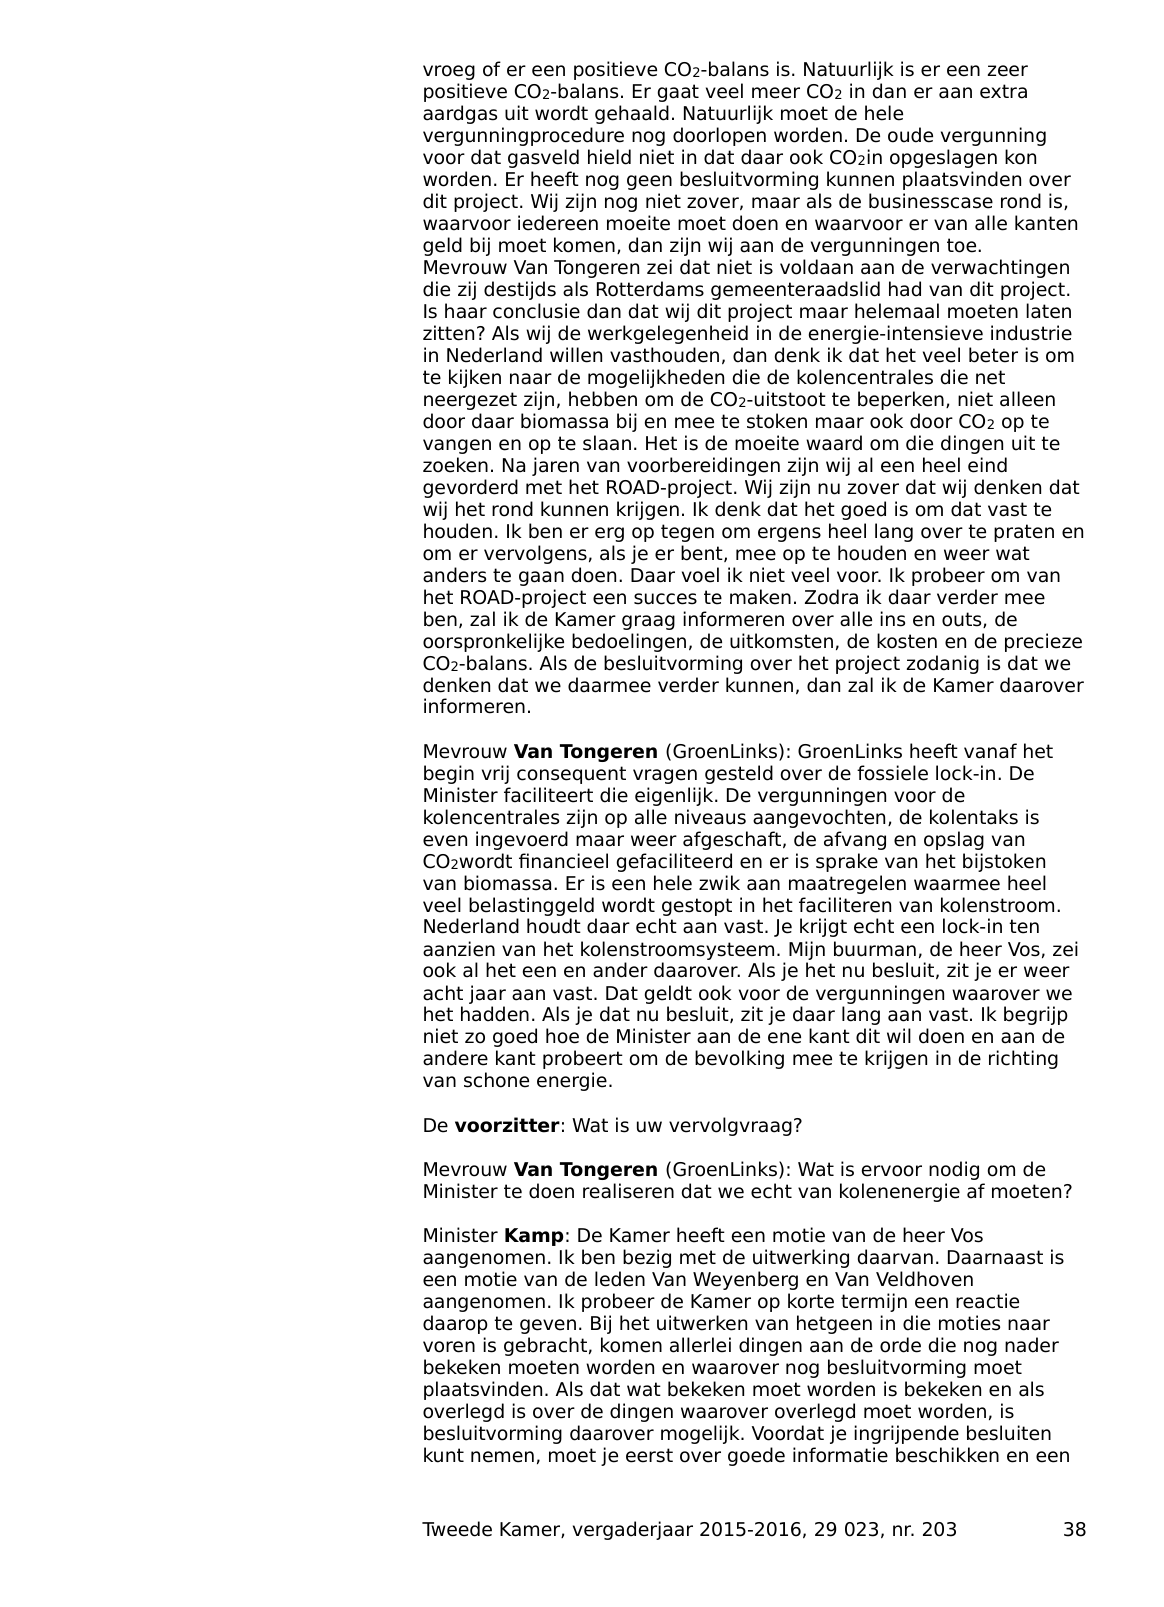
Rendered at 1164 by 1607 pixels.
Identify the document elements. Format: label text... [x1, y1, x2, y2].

text Minister Kamp: De Kamer heeft een motie van de heer Vos aangenomen. Ik ben bezig met de uitwerking daarvan. Daarnaast is een motie van de leden Van Weyenberg en Van Veldhoven aangenomen. Ik probeer de Kamer op korte termijn een reactie daarop te geven. Bij het uitwerken van hetgeen in die moties naar voren is gebracht, komen allerlei dingen aan de orde die nog nader bekeken moeten worden en waarover nog besluitvorming moet plaatsvinden. Als dat wat bekeken moet worden is bekeken en als overlegd is over de dingen waarover overlegd moet worden, is besluitvorming daarover mogelijk. Voordat je ingrijpende besluiten kunt nemen, moet je eerst over goede informatie beschikken en een [422, 1225, 1087, 1467]
text Mevrouw Van Tongeren zei dat niet is voldaan aan de verwachtingen die zij destijds als Rotterdams gemeenteraadslid had van dit project. Is haar conclusie dan dat wij dit project maar helemaal moeten laten zitten? Als wij de werkgelegenheid in de energie-intensieve industrie in Nederland willen vasthouden, dan denk ik dat het veel beter is om te kijken naar de mogelijkheden die de kolencentrales die net neergezet zijn, hebben om de CO2-uitstoot te beperken, niet alleen door daar biomassa bij en mee te stoken maar ook door CO2 op te vangen en op te slaan. Het is de moeite waard om die dingen uit te zoeken. Na jaren van voorbereidingen zijn wij al een heel eind gevorderd met het ROAD-project. Wij zijn nu zover dat wij denken dat wij het rond kunnen krijgen. Ik denk dat het goed is om dat vast te houden. Ik ben er erg op tegen om ergens heel lang over te praten en om er vervolgens, als je er bent, mee op te houden en weer wat anders te gaan doen. Daar voel ik niet veel voor. Ik probeer om van het ROAD-project een succes te maken. Zodra ik daar verder mee ben, zal ik de Kamer graag informeren over alle ins en outs, de oorspronkelijke bedoelingen, de uitkomsten, de kosten en de precieze CO2-balans. Als de besluitvorming over het project zodanig is dat we denken dat we daarmee verder kunnen, dan zal ik de Kamer daarover informeren. [422, 257, 1087, 718]
text Mevrouw Van Tongeren (GroenLinks): Wat is ervoor nodig om de Minister te doen realiseren dat we echt van kolenenergie af moeten? [422, 1159, 1087, 1203]
text De voorzitter: Wat is uw vervolgvraag? [422, 1114, 1087, 1136]
text vroeg of er een positieve CO2-balans is. Natuurlijk is er een zeer positieve CO2-balans. Er gaat veel meer CO2 in dan er aan extra aardgas uit wordt gehaald. Natuurlijk moet de hele vergunningprocedure nog doorlopen worden. De oude vergunning voor dat gasveld hield niet in dat daar ook CO2in opgeslagen kon worden. Er heeft nog geen besluitvorming kunnen plaatsvinden over dit project. Wij zijn nog niet zover, maar als de businesscase rond is, waarvoor iedereen moeite moet doen en waarvoor er van alle kanten geld bij moet komen, dan zijn wij aan de vergunningen toe. [422, 59, 1087, 257]
text Mevrouw Van Tongeren (GroenLinks): GroenLinks heeft vanaf het begin vrij consequent vragen gesteld over de fossiele lock-in. De Minister faciliteert die eigenlijk. De vergunningen voor de kolencentrales zijn op alle niveaus aangevochten, de kolentaks is even ingevoerd maar weer afgeschaft, de afvang en opslag van CO2wordt financieel gefaciliteerd en er is sprake van het bijstoken van biomassa. Er is een hele zwik aan maatregelen waarmee heel veel belastinggeld wordt gestopt in het faciliteren van kolenstroom. Nederland houdt daar echt aan vast. Je krijgt echt een lock-in ten aanzien van het kolenstroomsysteem. Mijn buurman, de heer Vos, zei ook al het een en ander daarover. Als je het nu besluit, zit je er weer acht jaar aan vast. Dat geldt ook voor de vergunningen waarover we het hadden. Als je dat nu besluit, zit je daar lang aan vast. Ik begrijp niet zo goed hoe de Minister aan de ene kant dit wil doen en aan de andere kant probeert om de bevolking mee te krijgen in de richting van schone energie. [422, 741, 1087, 1092]
